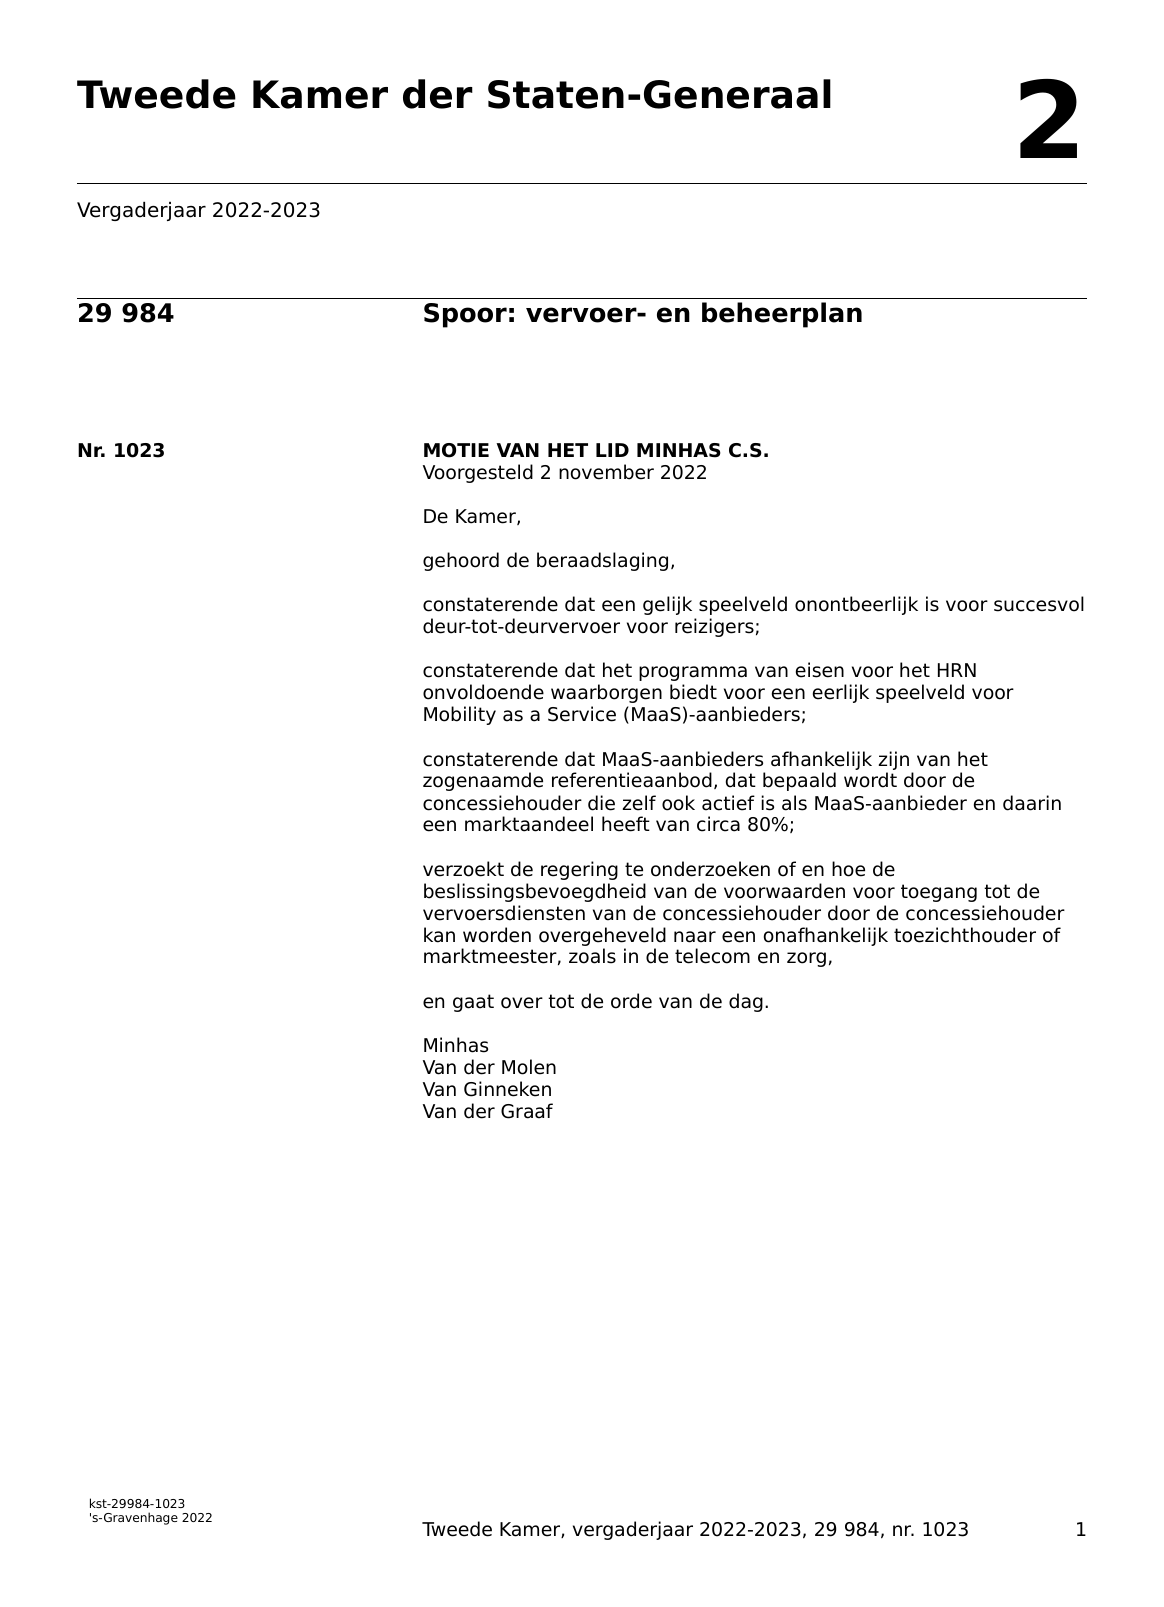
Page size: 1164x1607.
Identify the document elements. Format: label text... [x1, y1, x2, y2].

text Van der Graaf [422, 1101, 1087, 1123]
text Van der Molen [422, 1057, 1087, 1079]
text constaterende dat een gelijk speelveld onontbeerlijk is voor succesvol deur-tot-deurvervoer voor reizigers; [422, 594, 1087, 638]
text constaterende dat MaaS-aanbieders afhankelijk zijn van het zogenaamde referentieaanbod, dat bepaald wordt door de concessiehouder die zelf ook actief is als MaaS-aanbieder en daarin een marktaandeel heeft van circa 80%; [422, 748, 1087, 836]
text constaterende dat het programma van eisen voor het HRN onvoldoende waarborgen biedt voor een eerlijk speelveld voor Mobility as a Service (MaaS)-aanbieders; [422, 660, 1087, 726]
text Van Ginneken [422, 1079, 1087, 1101]
subtitle 29 984 Spoor: vervoer- en beheerplan [77, 299, 1087, 329]
text De Kamer, [422, 506, 1087, 528]
text verzoekt de regering te onderzoeken of en hoe de beslissingsbevoegdheid van de voorwaarden voor toegang tot de vervoersdiensten van de concessiehouder door de concessiehouder kan worden overgeheveld naar een onafhankelijk toezichthouder of marktmeester, zoals in de telecom en zorg, [422, 858, 1087, 968]
table_header 2 [886, 59, 1087, 183]
text gehoord de beraadslaging, [422, 550, 1087, 572]
text Minhas [422, 1035, 1087, 1057]
table_cell Vergaderjaar 2022-2023 [77, 184, 1087, 298]
text Voorgesteld 2 november 2022 [422, 462, 1087, 484]
text en gaat over tot de orde van de dag. [422, 991, 1087, 1013]
subtitle Nr. 1023 MOTIE VAN HET LID MINHAS C.S. [77, 440, 1087, 462]
text kst-29984-1023 [88, 1497, 323, 1511]
table_header Tweede Kamer der Staten-Generaal [77, 59, 886, 183]
text 's-Gravenhage 2022 [88, 1511, 323, 1525]
